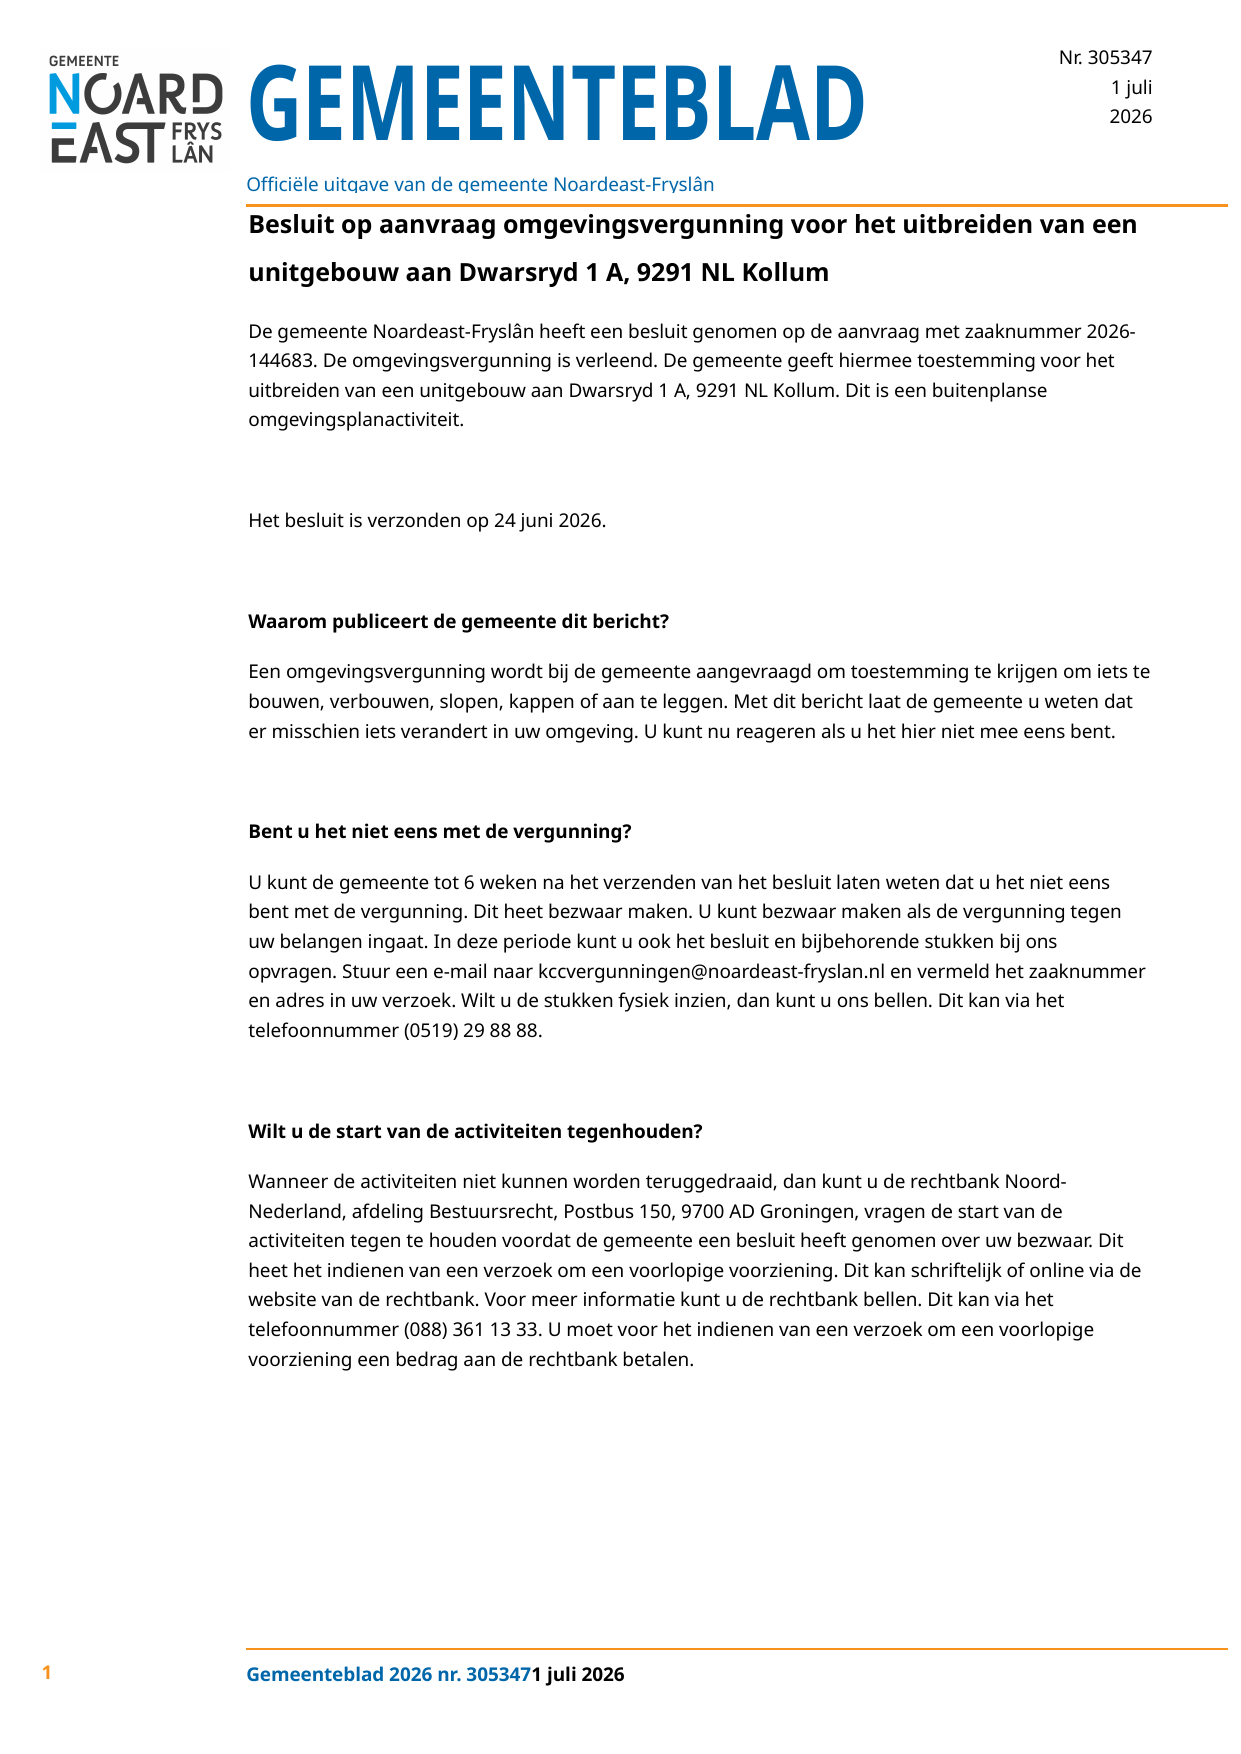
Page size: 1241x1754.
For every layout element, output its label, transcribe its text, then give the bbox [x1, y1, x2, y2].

text Bent u het niet eens met de vergunning? [248, 819, 1152, 844]
picture [41, 47, 231, 172]
text Besluit op aanvraag omgevingsvergunning voor het uitbreiden van een unitgebouw aan Dwarsryd 1 A, 9291 NL Kollum [248, 207, 1152, 288]
text Waarom publiceert de gemeente dit bericht? [248, 608, 1152, 634]
text Wanneer de activiteiten niet kunnen worden teruggedraaid, dan kunt u de rechtbank Noord-Nederland, afdeling Bestuursrecht, Postbus 150, 9700 AD Groningen, vragen de start van de activiteiten tegen te houden voordat de gemeente een besluit heeft genomen over uw bezwaar. Dit heet het indienen van een verzoek om een voorlopige voorziening. Dit kan schriftelijk of online via de website van de rechtbank. Voor meer informatie kunt u de rechtbank bellen. Dit kan via het telefoonnummer (088) 361 13 33. U moet voor het indienen van een verzoek om een voorlopige voorziening een bedrag aan de rechtbank betalen. [248, 1168, 1152, 1372]
text Het besluit is verzonden op 24 juni 2026. [248, 507, 1152, 533]
text U kunt de gemeente tot 6 weken na het verzenden van het besluit laten weten dat u het niet eens bent met de vergunning. Dit heet bezwaar maken. U kunt bezwaar maken als de vergunning tegen uw belangen ingaat. In deze periode kunt u ook het besluit en bijbehorende stukken bij ons opvragen. Stuur een e-mail naar kccvergunningen@noardeast-fryslan.nl en vermeld het zaaknummer en adres in uw verzoek. Wilt u de stukken fysiek inzien, dan kunt u ons bellen. Dit kan via het telefoonnummer (0519) 29 88 88. [248, 869, 1152, 1043]
text De gemeente Noardeast-Fryslân heeft een besluit genomen op de aanvraag met zaaknummer 2026-144683. De omgevingsvergunning is verleend. De gemeente geeft hiermee toestemming voor het uitbreiden van een unitgebouw aan Dwarsryd 1 A, 9291 NL Kollum. Dit is een buitenplanse omgevingsplanactiviteit. [248, 318, 1152, 432]
text Een omgevingsvergunning wordt bij de gemeente aangevraagd om toestemming te krijgen om iets te bouwen, verbouwen, slopen, kappen of aan te leggen. Met dit bericht laat de gemeente u weten dat er misschien iets verandert in uw omgeving. U kunt nu reageren als u het hier niet mee eens bent. [248, 659, 1152, 744]
text Wilt u de start van de activiteiten tegenhouden? [248, 1118, 1152, 1144]
